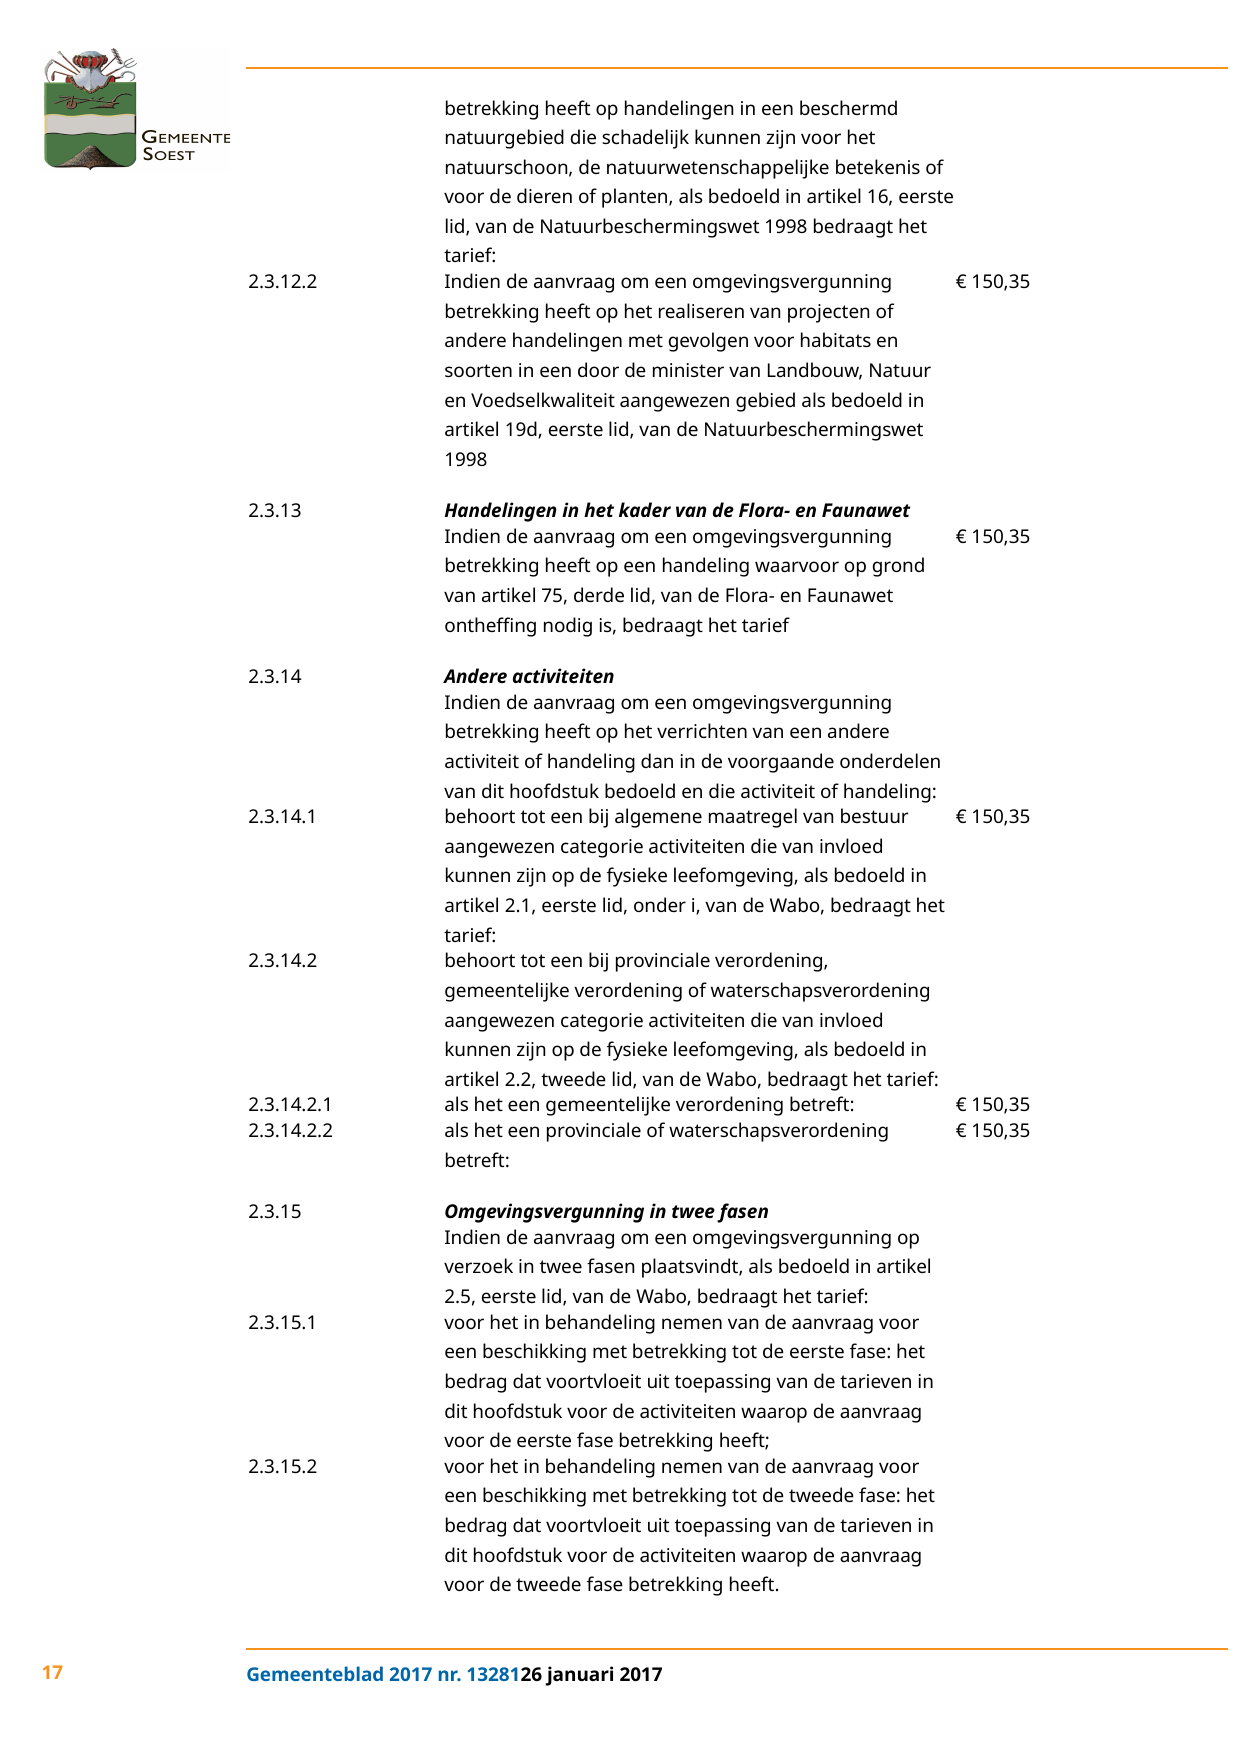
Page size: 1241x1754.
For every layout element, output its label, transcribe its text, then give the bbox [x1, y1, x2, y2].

table_cell 2.3.15.1 [248, 1309, 444, 1453]
table_cell 2.3.15 [248, 1199, 444, 1224]
table_cell 2.3.14.2.2 [248, 1118, 444, 1173]
table_cell [248, 523, 444, 638]
table_cell Indien de aanvraag om een omgevingsvergunning betrekking heeft op een handeling waarvoor op grond van artikel 75, derde lid, van de Flora- en Faunawet ontheffing nodig is, bedraagt het tarief [444, 523, 956, 638]
table_cell € 150,35 [956, 1118, 1152, 1173]
table_cell € 150,35 [956, 523, 1152, 638]
table_cell als het een gemeentelijke verordening betreft: [444, 1092, 956, 1117]
table_cell betrekking heeft op handelingen in een beschermd natuurgebied die schadelijk kunnen zijn voor het natuurschoon, de natuurwetenschappelijke betekenis of voor de dieren of planten, als bedoeld in artikel 16, eerste lid, van de Natuurbeschermingswet 1998 bedraagt het tarief: [444, 95, 956, 268]
table_cell [956, 95, 1152, 268]
table_cell [248, 1173, 444, 1198]
table_cell voor het in behandeling nemen van de aanvraag voor een beschikking met betrekking tot de eerste fase: het bedrag dat voortvloeit uit toepassing van de tarieven in dit hoofdstuk voor de activiteiten waarop de aanvraag voor de eerste fase betrekking heeft; [444, 1309, 956, 1453]
table_cell als het een provinciale of waterschapsverordening betreft: [444, 1118, 956, 1173]
table_cell € 150,35 [956, 1092, 1152, 1117]
table_cell [956, 638, 1152, 663]
table_cell [956, 1224, 1152, 1309]
table_cell [248, 638, 444, 663]
table_cell [248, 689, 444, 803]
table_cell [956, 1453, 1152, 1597]
table_cell voor het in behandeling nemen van de aanvraag voor een beschikking met betrekking tot de tweede fase: het bedrag dat voortvloeit uit toepassing van de tarieven in dit hoofdstuk voor de activiteiten waarop de aanvraag voor de tweede fase betrekking heeft. [444, 1453, 956, 1597]
table_cell [444, 1173, 956, 1198]
table_cell behoort tot een bij provinciale verordening, gemeentelijke verordening of waterschapsverordening aangewezen categorie activiteiten die van invloed kunnen zijn op de fysieke leefomgeving, als bedoeld in artikel 2.2, tweede lid, van de Wabo, bedraagt het tarief: [444, 948, 956, 1092]
table_cell [248, 95, 444, 268]
table_cell Handelingen in het kader van de Flora- en Faunawet [444, 498, 956, 523]
table_cell Indien de aanvraag om een omgevingsvergunning op verzoek in twee fasen plaatsvindt, als bedoeld in artikel 2.5, eerste lid, van de Wabo, bedraagt het tarief: [444, 1224, 956, 1309]
table_cell [956, 1199, 1152, 1224]
table_cell [444, 472, 956, 497]
table_cell € 150,35 [956, 269, 1152, 472]
table_cell [956, 948, 1152, 1092]
table_cell 2.3.15.2 [248, 1453, 444, 1597]
table_cell [248, 472, 444, 497]
table_cell € 150,35 [956, 804, 1152, 948]
table_cell 2.3.12.2 [248, 269, 444, 472]
table_cell 2.3.13 [248, 498, 444, 523]
table_cell [956, 689, 1152, 803]
table_cell [956, 1173, 1152, 1198]
table_cell behoort tot een bij algemene maatregel van bestuur aangewezen categorie activiteiten die van invloed kunnen zijn op de fysieke leefomgeving, als bedoeld in artikel 2.1, eerste lid, onder i, van de Wabo, bedraagt het tarief: [444, 804, 956, 948]
table_cell 2.3.14.2.1 [248, 1092, 444, 1117]
table_cell 2.3.14 [248, 663, 444, 689]
table_cell [956, 663, 1152, 689]
table_cell [956, 472, 1152, 497]
table_cell [248, 1224, 444, 1309]
table_cell Andere activiteiten [444, 663, 956, 689]
table_cell Omgevingsvergunning in twee fasen [444, 1199, 956, 1224]
picture [41, 47, 231, 172]
table_cell 2.3.14.1 [248, 804, 444, 948]
table_cell [956, 1309, 1152, 1453]
table_cell 2.3.14.2 [248, 948, 444, 1092]
table_cell [444, 638, 956, 663]
table_cell Indien de aanvraag om een omgevingsvergunning betrekking heeft op het verrichten van een andere activiteit of handeling dan in de voorgaande onderdelen van dit hoofdstuk bedoeld en die activiteit of handeling: [444, 689, 956, 803]
table_cell Indien de aanvraag om een omgevingsvergunning betrekking heeft op het realiseren van projecten of andere handelingen met gevolgen voor habitats en soorten in een door de minister van Landbouw, Natuur en Voedselkwaliteit aangewezen gebied als bedoeld in artikel 19d, eerste lid, van de Natuurbeschermingswet 1998 [444, 269, 956, 472]
table_cell [956, 498, 1152, 523]
